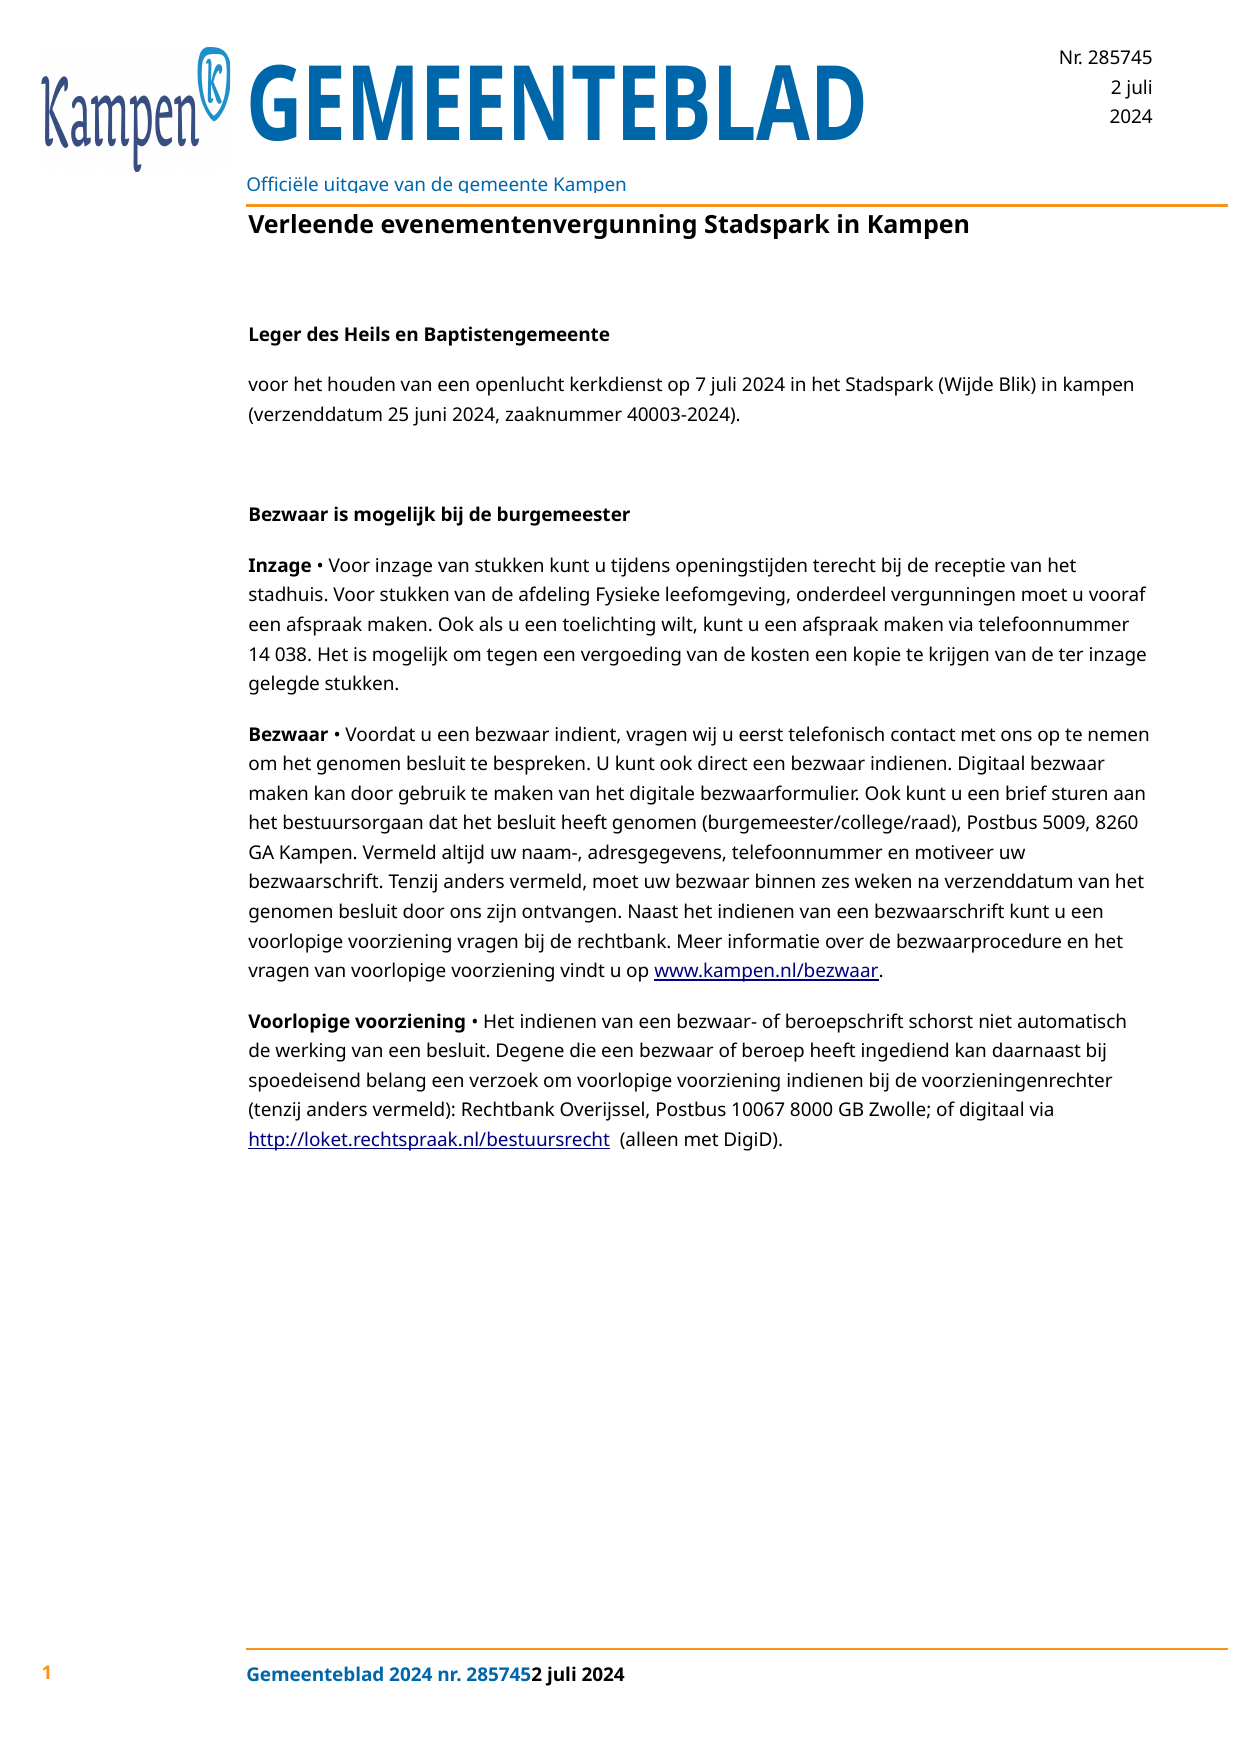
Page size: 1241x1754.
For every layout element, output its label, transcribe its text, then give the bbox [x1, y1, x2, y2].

text Verleende evenementenvergunning Stadspark in Kampen [248, 207, 1152, 241]
text Inzage • Voor inzage van stukken kunt u tijdens openingstijden terecht bij de receptie van het stadhuis. Voor stukken van de afdeling Fysieke leefomgeving, onderdeel vergunningen moet u vooraf een afspraak maken. Ook als u een toelichting wilt, kunt u een afspraak maken via telefoonnummer 14 038. Het is mogelijk om tegen een vergoeding van de kosten een kopie te krijgen van de ter inzage gelegde stukken. [248, 552, 1152, 696]
text Leger des Heils en Baptistengemeente [248, 321, 1152, 346]
text Bezwaar • Voordat u een bezwaar indient, vragen wij u eerst telefonisch contact met ons op te nemen om het genomen besluit te bespreken. U kunt ook direct een bezwaar indienen. Digitaal bezwaar maken kan door gebruik te maken van het digitale bezwaarformulier. Ook kunt u een brief sturen aan het bestuursorgaan dat het besluit heeft genomen (burgemeester/college/raad), Postbus 5009, 8260 GA Kampen. Vermeld altijd uw naam-, adresgegevens, telefoonnummer en motiveer uw bezwaarschrift. Tenzij anders vermeld, moet uw bezwaar binnen zes weken na verzenddatum van het genomen besluit door ons zijn ontvangen. Naast het indienen van een bezwaarschrift kunt u een voorlopige voorziening vragen bij de rechtbank. Meer informatie over de bezwaarprocedure en het vragen van voorlopige voorziening vindt u op www.kampen.nl/bezwaar. [248, 721, 1152, 983]
text Voorlopige voorziening • Het indienen van een bezwaar- of beroepschrift schorst niet automatisch de werking van een besluit. Degene die een bezwaar of beroep heeft ingediend kan daarnaast bij spoedeisend belang een verzoek om voorlopige voorziening indienen bij de voorzieningenrechter (tenzij anders vermeld): Rechtbank Overijssel, Postbus 10067 8000 GB Zwolle; of digitaal via http://loket.rechtspraak.nl/bestuursrecht (alleen met DigiD). [248, 1008, 1152, 1152]
picture [41, 47, 231, 172]
text voor het houden van een openlucht kerkdienst op 7 juli 2024 in het Stadspark (Wijde Blik) in kampen (verzenddatum 25 juni 2024, zaaknummer 40003-2024). [248, 371, 1152, 426]
text Bezwaar is mogelijk bij de burgemeester [248, 502, 1152, 527]
